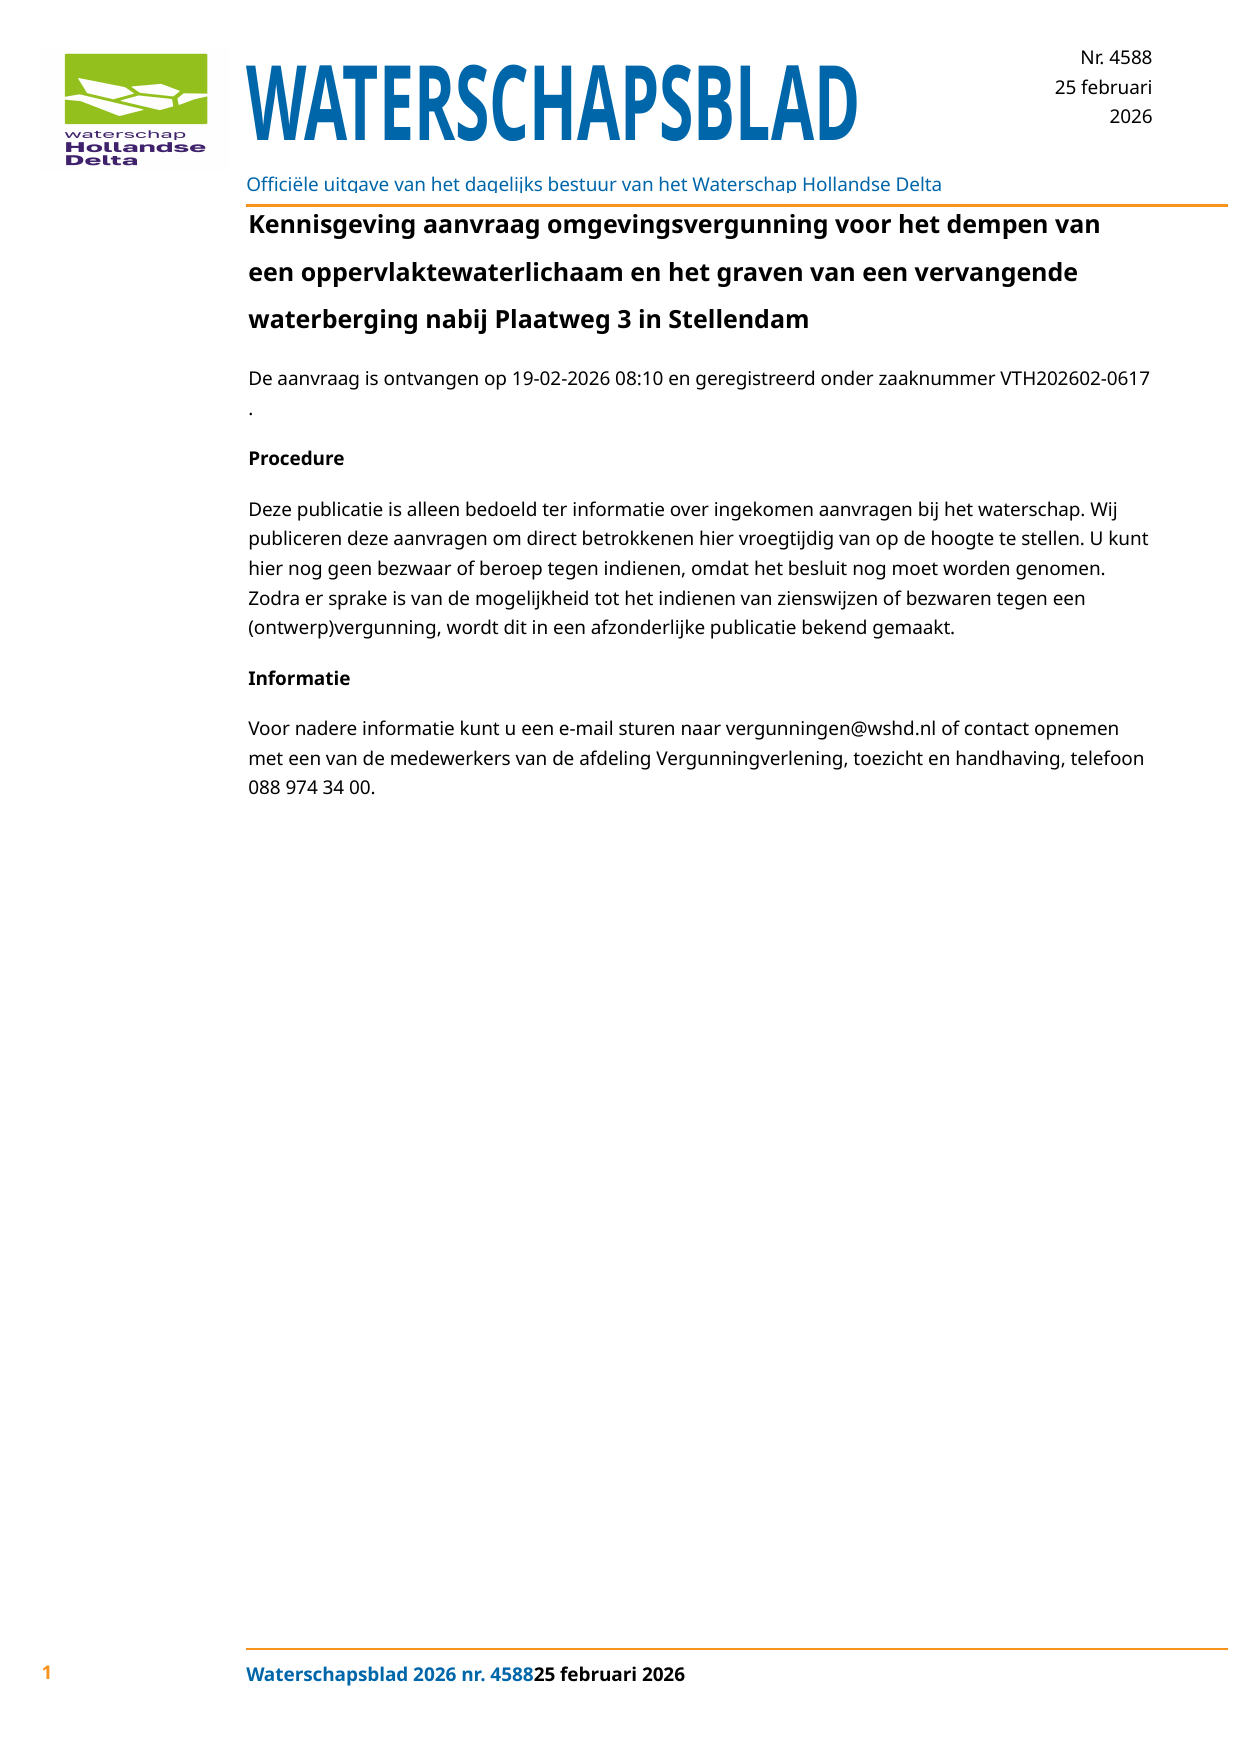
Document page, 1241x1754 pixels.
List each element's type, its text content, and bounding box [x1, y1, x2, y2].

text Procedure [248, 446, 1152, 471]
text Kennisgeving aanvraag omgevingsvergunning voor het dempen van een oppervlaktewaterlichaam en het graven van een vervangende waterberging nabij Plaatweg 3 in Stellendam [248, 207, 1152, 336]
text Informatie [248, 665, 1152, 690]
text Deze publicatie is alleen bedoeld ter informatie over ingekomen aanvragen bij het waterschap. Wij publiceren deze aanvragen om direct betrokkenen hier vroegtijdig van op de hoogte te stellen. U kunt hier nog geen bezwaar of beroep tegen indienen, omdat het besluit nog moet worden genomen. Zodra er sprake is van de mogelijkheid tot het indienen van zienswijzen of bezwaren tegen een (ontwerp)vergunning, wordt dit in een afzonderlijke publicatie bekend gemaakt. [248, 496, 1152, 640]
picture [41, 47, 231, 172]
text De aanvraag is ontvangen op 19-02-2026 08:10 en geregistreerd onder zaaknummer VTH202602-0617 . [248, 366, 1152, 421]
text Voor nadere informatie kunt u een e-mail sturen naar vergunningen@wshd.nl of contact opnemen met een van de medewerkers van de afdeling Vergunningverlening, toezicht en handhaving, telefoon 088 974 34 00. [248, 715, 1152, 800]
